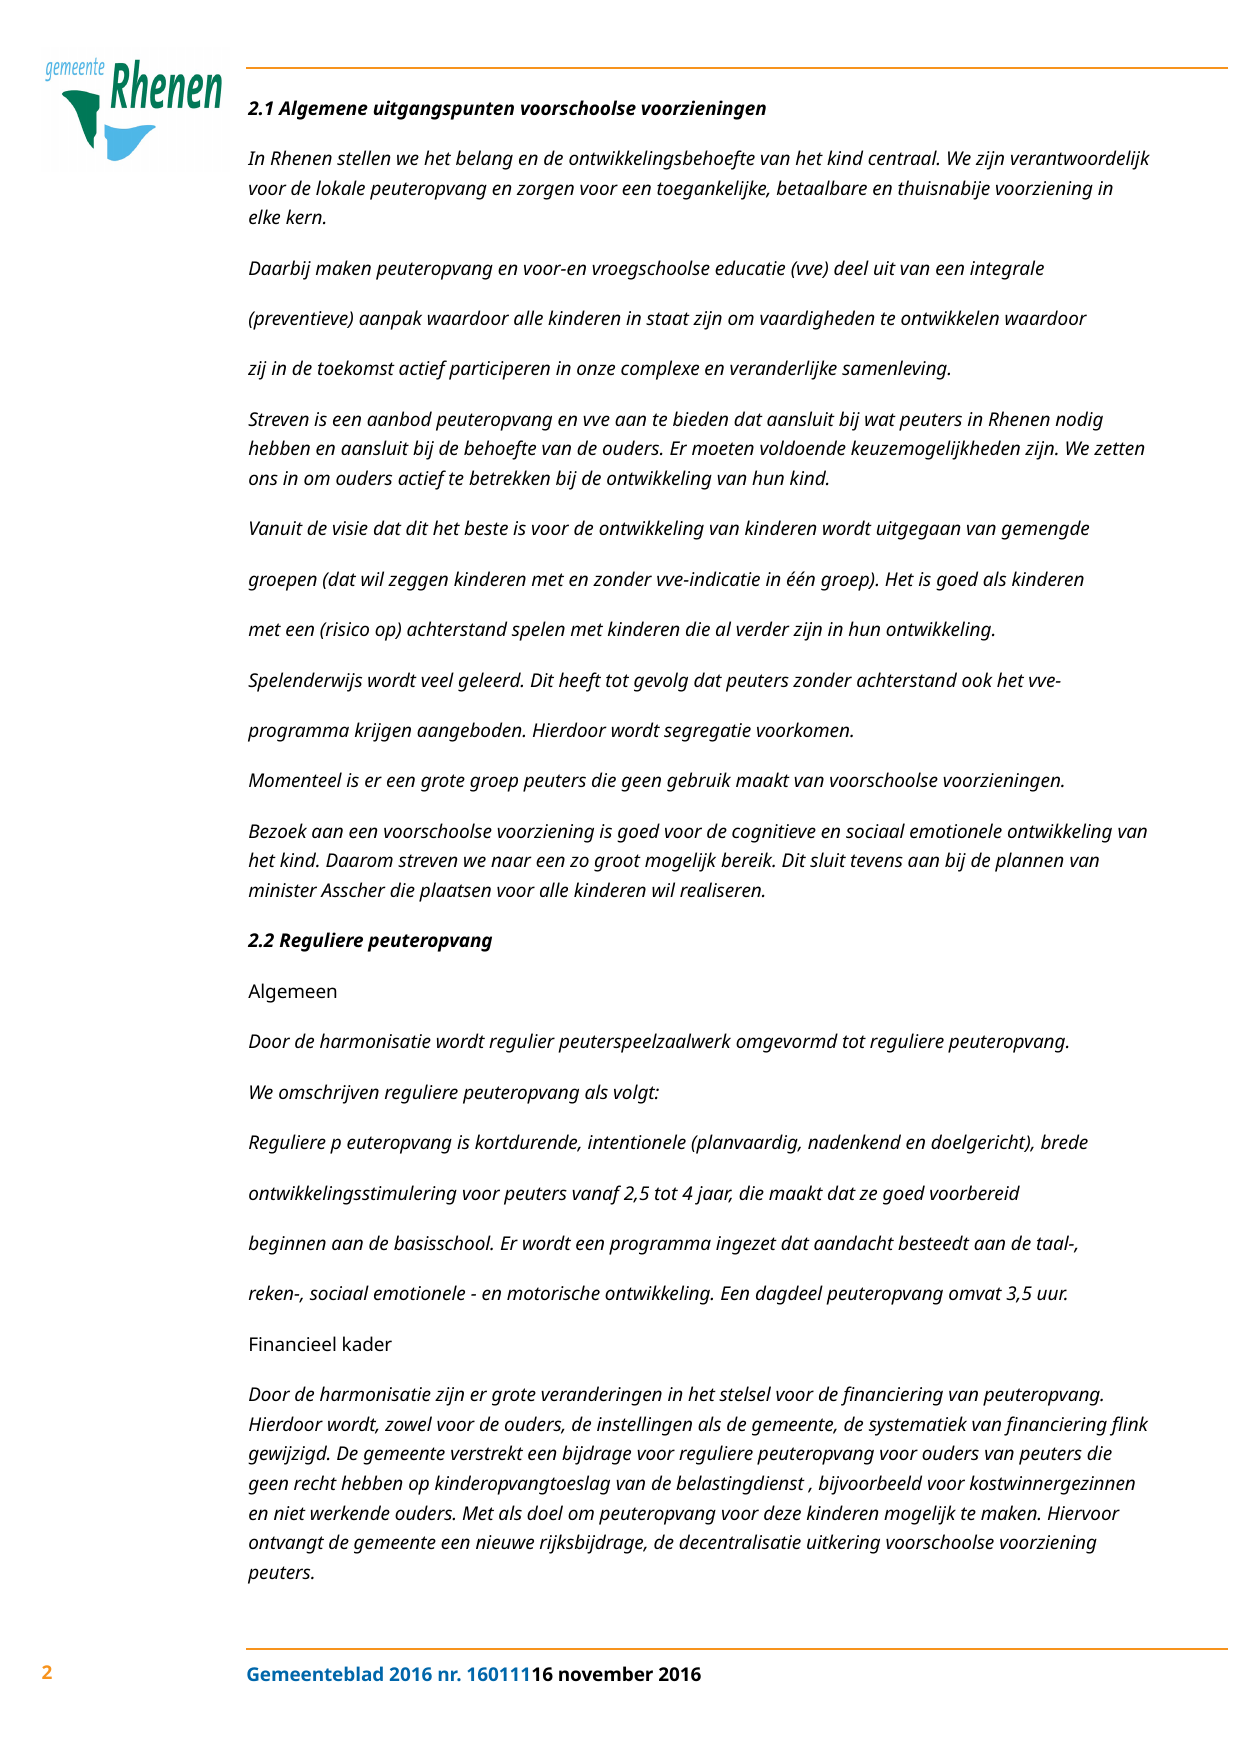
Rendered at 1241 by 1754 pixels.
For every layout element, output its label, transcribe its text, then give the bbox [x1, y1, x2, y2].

text Streven is een aanbod peuteropvang en vve aan te bieden dat aansluit bij wat peuters in Rhenen nodig hebben en aansluit bij de behoefte van de ouders. Er moeten voldoende keuzemogelijkheden zijn. We zetten ons in om ouders actief te betrekken bij de ontwikkeling van hun kind. [248, 406, 1152, 491]
picture [41, 47, 231, 172]
text groepen (dat wil zeggen kinderen met en zonder vve-indicatie in één groep). Het is goed als kinderen [248, 566, 1152, 592]
text Algemeen [248, 978, 1152, 1004]
text (preventieve) aanpak waardoor alle kinderen in staat zijn om vaardigheden te ontwikkelen waardoor [248, 305, 1152, 331]
text reken-, sociaal emotionele - en motorische ontwikkeling. Een dagdeel peuteropvang omvat 3,5 uur. [248, 1281, 1152, 1306]
text We omschrijven reguliere peuteropvang als volgt: [248, 1079, 1152, 1105]
text 2.2 Reguliere peuteropvang [248, 928, 1152, 953]
text Door de harmonisatie wordt regulier peuterspeelzaalwerk omgevormd tot reguliere peuteropvang. [248, 1028, 1152, 1054]
text zij in de toekomst actief participeren in onze complexe en veranderlijke samenleving. [248, 356, 1152, 381]
text beginnen aan de basisschool. Er wordt een programma ingezet dat aandacht besteedt aan de taal-, [248, 1230, 1152, 1256]
text 2.1 Algemene uitgangspunten voorschoolse voorzieningen [248, 95, 1152, 121]
text Bezoek aan een voorschoolse voorziening is goed voor de cognitieve en sociaal emotionele ontwikkeling van het kind. Daarom streven we naar een zo groot mogelijk bereik. Dit sluit tevens aan bij de plannen van minister Asscher die plaatsen voor alle kinderen wil realiseren. [248, 818, 1152, 903]
text programma krijgen aangeboden. Hierdoor wordt segregatie voorkomen. [248, 717, 1152, 743]
text Momenteel is er een grote groep peuters die geen gebruik maakt van voorschoolse voorzieningen. [248, 768, 1152, 793]
text ontwikkelingsstimulering voor peuters vanaf 2,5 tot 4 jaar, die maakt dat ze goed voorbereid [248, 1180, 1152, 1206]
text Vanuit de visie dat dit het beste is voor de ontwikkeling van kinderen wordt uitgegaan van gemengde [248, 516, 1152, 541]
text Door de harmonisatie zijn er grote veranderingen in het stelsel voor de financiering van peuteropvang. Hierdoor wordt, zowel voor de ouders, de instellingen als de gemeente, de systematiek van financiering flink gewijzigd. De gemeente verstrekt een bijdrage voor reguliere peuteropvang voor ouders van peuters die geen recht hebben op kinderopvangtoeslag van de belastingdienst , bijvoorbeeld voor kostwinnergezinnen en niet werkende ouders. Met als doel om peuteropvang voor deze kinderen mogelijk te maken. Hiervoor ontvangt de gemeente een nieuwe rijksbijdrage, de decentralisatie uitkering voorschoolse voorziening peuters. [248, 1381, 1152, 1585]
text Financieel kader [248, 1331, 1152, 1357]
text In Rhenen stellen we het belang en de ontwikkelingsbehoefte van het kind centraal. We zijn verantwoordelijk voor de lokale peuteropvang en zorgen voor een toegankelijke, betaalbare en thuisnabije voorziening in elke kern. [248, 145, 1152, 230]
text Spelenderwijs wordt veel geleerd. Dit heeft tot gevolg dat peuters zonder achterstand ook het vve- [248, 667, 1152, 693]
text met een (risico op) achterstand spelen met kinderen die al verder zijn in hun ontwikkeling. [248, 616, 1152, 642]
text Daarbij maken peuteropvang en voor-en vroegschoolse educatie (vve) deel uit van een integrale [248, 255, 1152, 281]
text Reguliere p euteropvang is kortdurende, intentionele (planvaardig, nadenkend en doelgericht), brede [248, 1129, 1152, 1155]
